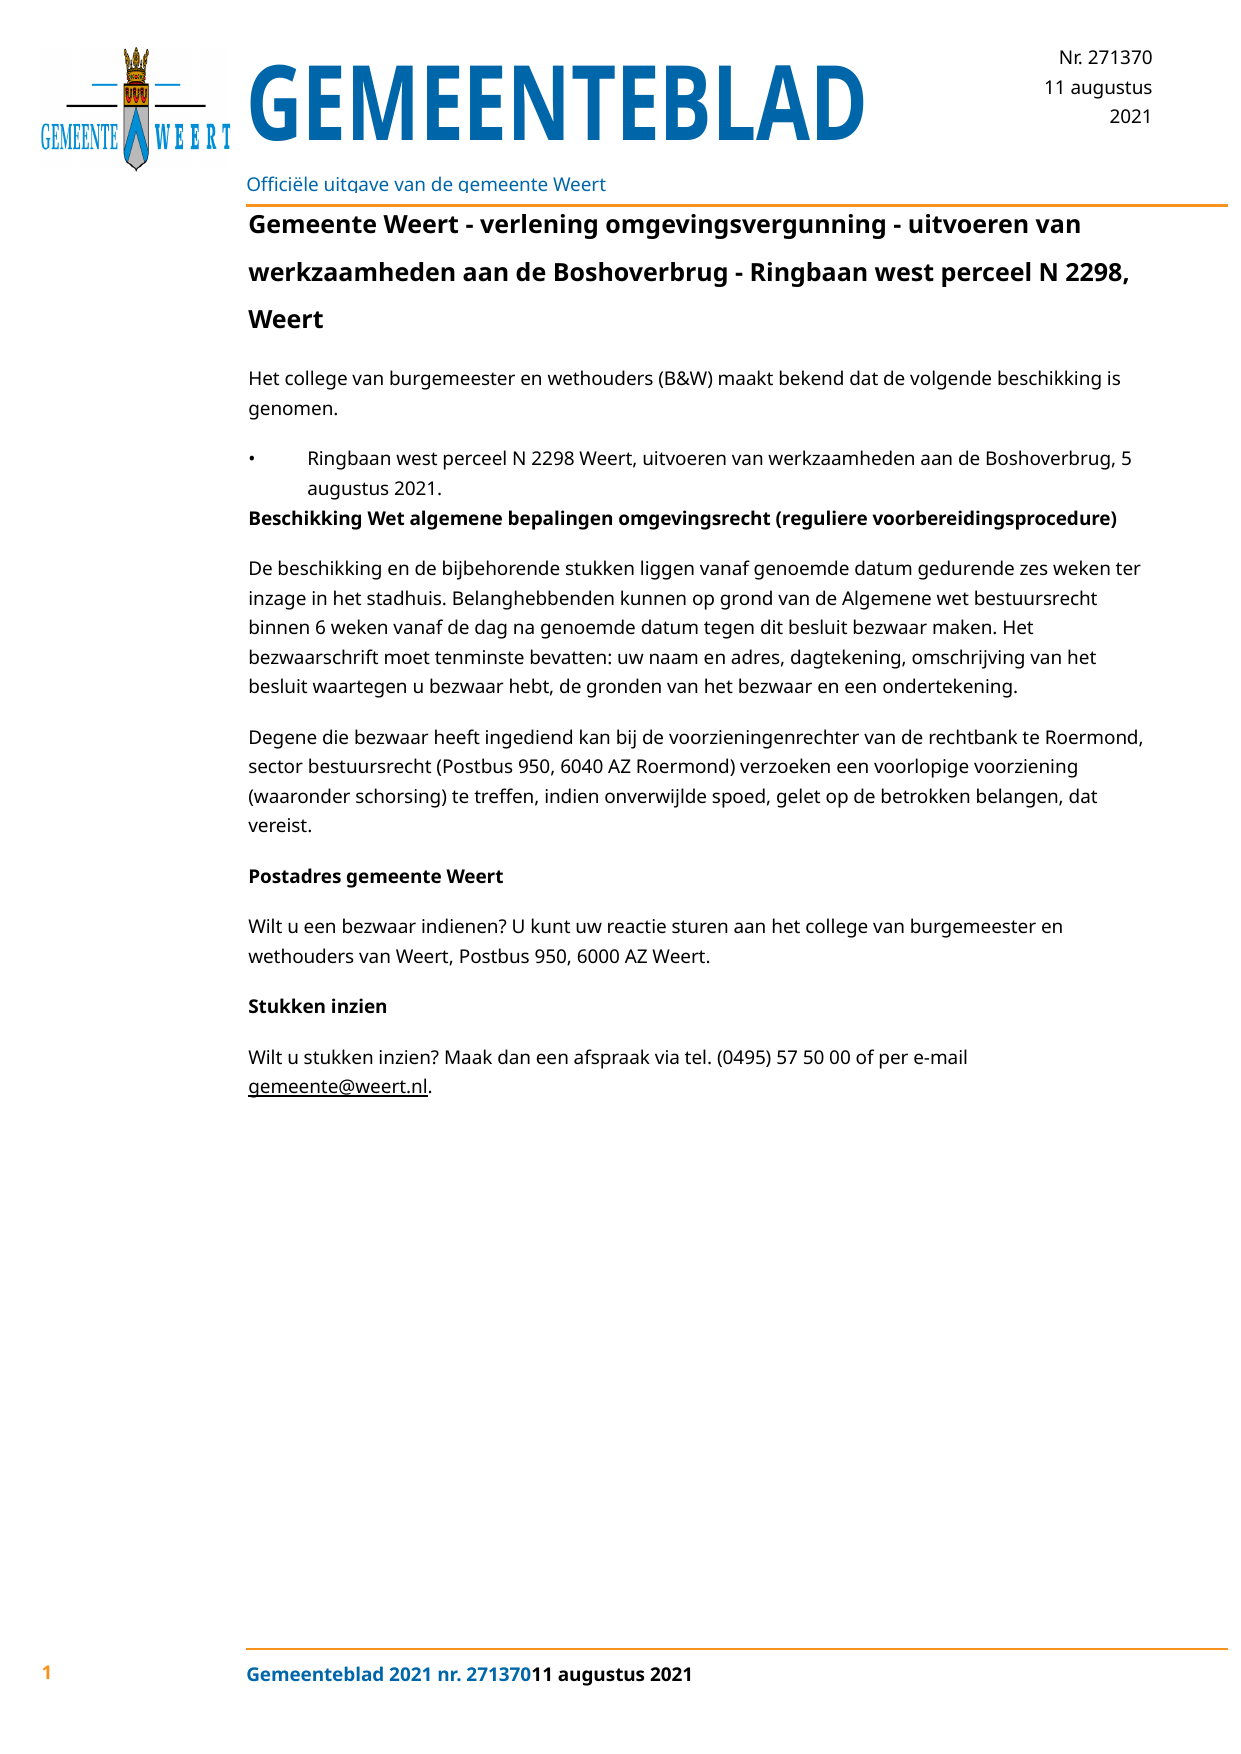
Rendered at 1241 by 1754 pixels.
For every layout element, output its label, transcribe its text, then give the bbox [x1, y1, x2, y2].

text Postadres gemeente Weert [248, 863, 1152, 889]
text De beschikking en de bijbehorende stukken liggen vanaf genoemde datum gedurende zes weken ter inzage in het stadhuis. Belanghebbenden kunnen op grond van de Algemene wet bestuursrecht binnen 6 weken vanaf de dag na genoemde datum tegen dit besluit bezwaar maken. Het bezwaarschrift moet tenminste bevatten: uw naam en adres, dagtekening, omschrijving van het besluit waartegen u bezwaar hebt, de gronden van het bezwaar en een ondertekening. [248, 555, 1152, 699]
text Het college van burgemeester en wethouders (B&W) maakt bekend dat de volgende beschikking is genomen. [248, 366, 1152, 421]
text Wilt u een bezwaar indienen? U kunt uw reactie sturen aan het college van burgemeester en wethouders van Weert, Postbus 950, 6000 AZ Weert. [248, 913, 1152, 969]
text Degene die bezwaar heeft ingediend kan bij de voorzieningenrechter van de rechtbank te Roermond, sector bestuursrecht (Postbus 950, 6040 AZ Roermond) verzoeken een voorlopige voorziening (waaronder schorsing) te treffen, indien onverwijlde spoed, gelet op de betrokken belangen, dat vereist. [248, 724, 1152, 838]
list Ringbaan west perceel N 2298 Weert, uitvoeren van werkzaamheden aan de Boshoverbrug, 5 augustus 2021. [248, 446, 1152, 501]
picture [41, 47, 231, 172]
text Gemeente Weert - verlening omgevingsvergunning - uitvoeren van werkzaamheden aan de Boshoverbrug - Ringbaan west perceel N 2298, Weert [248, 207, 1152, 336]
text Stukken inzien [248, 993, 1152, 1019]
text Wilt u stukken inzien? Maak dan een afspraak via tel. (0495) 57 50 00 of per e-mail gemeente@weert.nl. [248, 1044, 1152, 1099]
text Beschikking Wet algemene bepalingen omgevingsrecht (reguliere voorbereidingsprocedure) [248, 505, 1152, 530]
